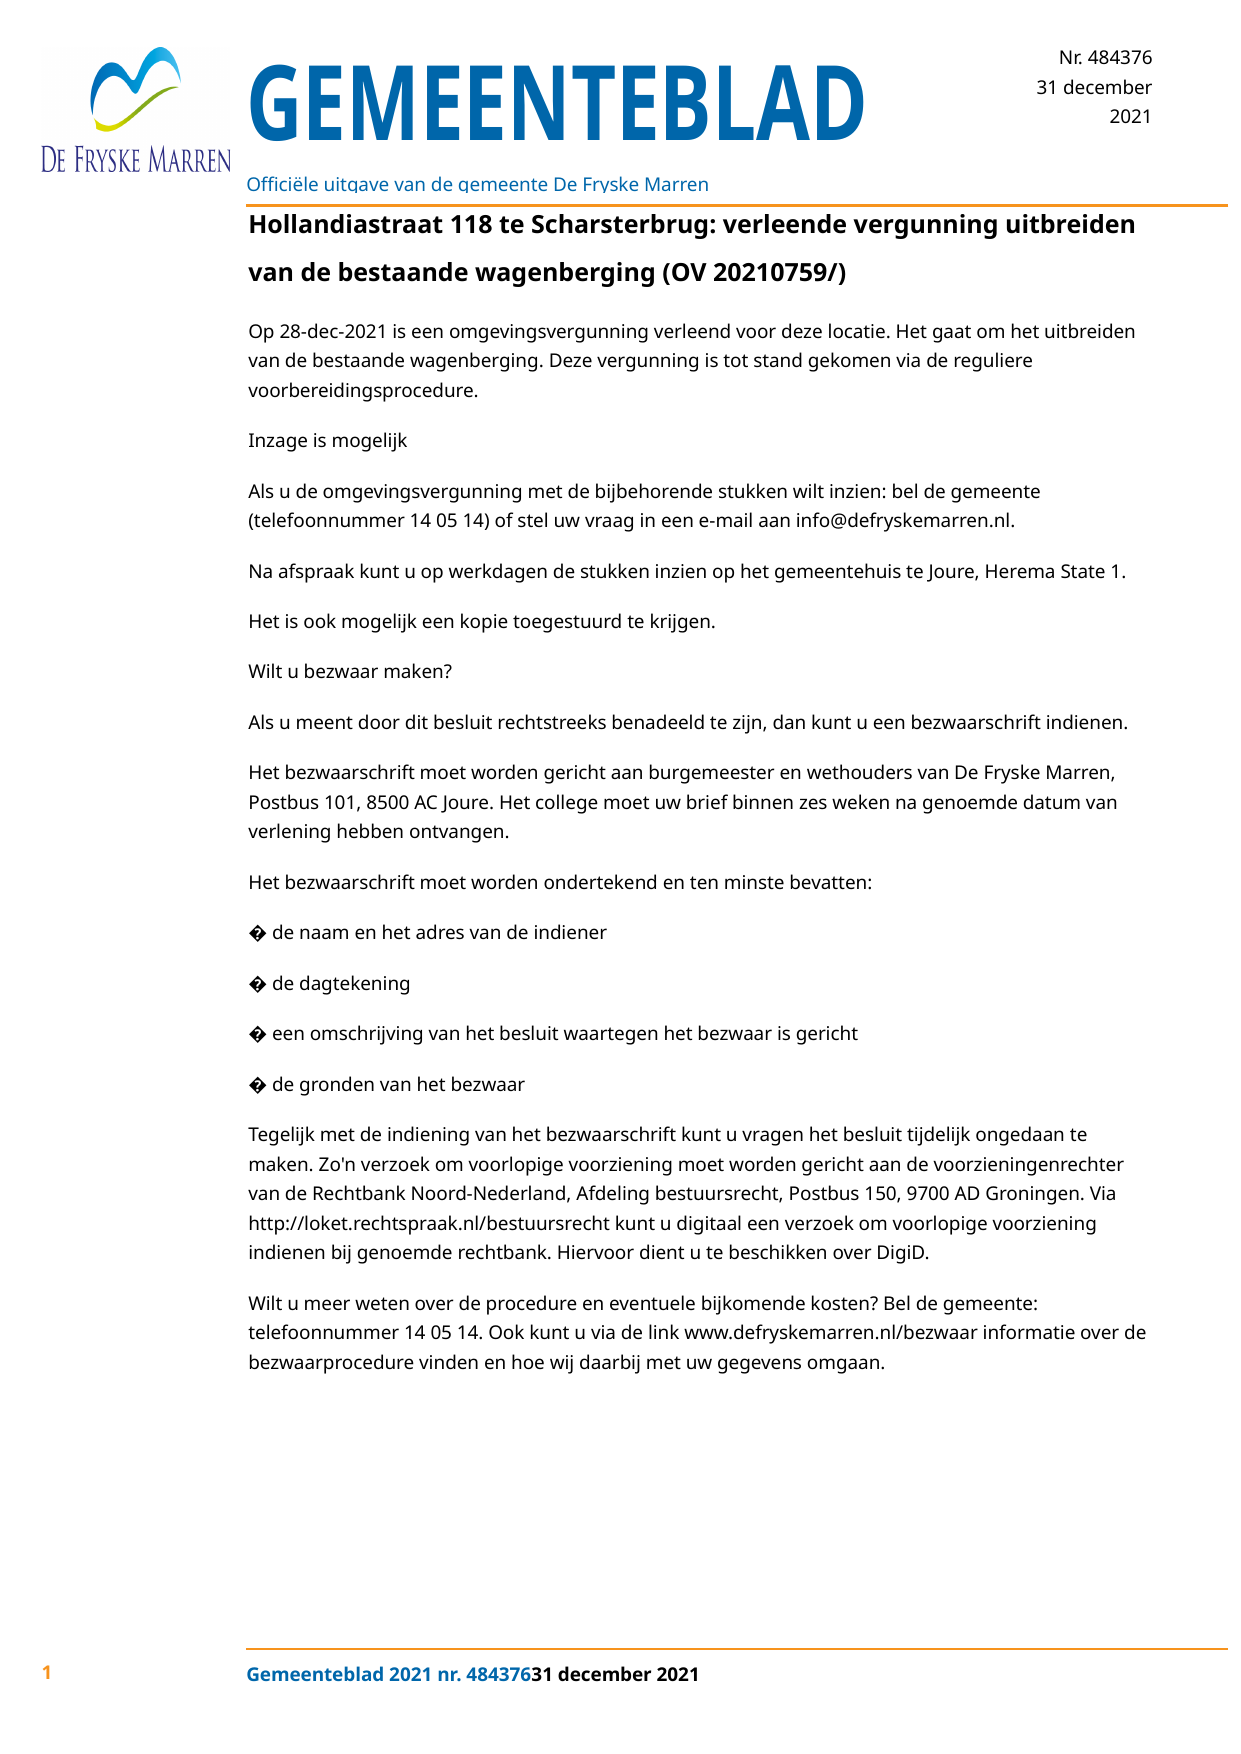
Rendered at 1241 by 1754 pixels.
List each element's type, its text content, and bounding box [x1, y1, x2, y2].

text � de dagtekening [248, 970, 1152, 996]
text Op 28-dec-2021 is een omgevingsvergunning verleend voor deze locatie. Het gaat om het uitbreiden van de bestaande wagenberging. Deze vergunning is tot stand gekomen via de reguliere voorbereidingsprocedure. [248, 318, 1152, 403]
text Als u de omgevingsvergunning met de bijbehorende stukken wilt inzien: bel de gemeente (telefoonnummer 14 05 14) of stel uw vraag in een e-mail aan info@defryskemarren.nl. [248, 478, 1152, 533]
text � de gronden van het bezwaar [248, 1071, 1152, 1097]
picture [41, 47, 231, 172]
text Hollandiastraat 118 te Scharsterbrug: verleende vergunning uitbreiden van de bestaande wagenberging (OV 20210759/) [248, 207, 1152, 288]
text Het bezwaarschrift moet worden gericht aan burgemeester en wethouders van De Fryske Marren, Postbus 101, 8500 AC Joure. Het college moet uw brief binnen zes weken na genoemde datum van verlening hebben ontvangen. [248, 759, 1152, 844]
text Inzage is mogelijk [248, 427, 1152, 453]
text � de naam en het adres van de indiener [248, 919, 1152, 945]
text Het is ook mogelijk een kopie toegestuurd te krijgen. [248, 608, 1152, 634]
text Wilt u bezwaar maken? [248, 659, 1152, 684]
text Het bezwaarschrift moet worden ondertekend en ten minste bevatten: [248, 869, 1152, 895]
text Wilt u meer weten over de procedure en eventuele bijkomende kosten? Bel de gemeente: telefoonnummer 14 05 14. Ook kunt u via de link www.defryskemarren.nl/bezwaar informatie over de bezwaarprocedure vinden en hoe wij daarbij met uw gegevens omgaan. [248, 1290, 1152, 1375]
text Als u meent door dit besluit rechtstreeks benadeeld te zijn, dan kunt u een bezwaarschrift indienen. [248, 709, 1152, 735]
text � een omschrijving van het besluit waartegen het bezwaar is gericht [248, 1020, 1152, 1046]
text Tegelijk met de indiening van het bezwaarschrift kunt u vragen het besluit tijdelijk ongedaan te maken. Zo'n verzoek om voorlopige voorziening moet worden gericht aan de voorzieningenrechter van de Rechtbank Noord-Nederland, Afdeling bestuursrecht, Postbus 150, 9700 AD Groningen. Via http://loket.rechtspraak.nl/bestuursrecht kunt u digitaal een verzoek om voorlopige voorziening indienen bij genoemde rechtbank. Hiervoor dient u te beschikken over DigiD. [248, 1121, 1152, 1265]
text Na afspraak kunt u op werkdagen de stukken inzien op het gemeentehuis te Joure, Herema State 1. [248, 558, 1152, 584]
